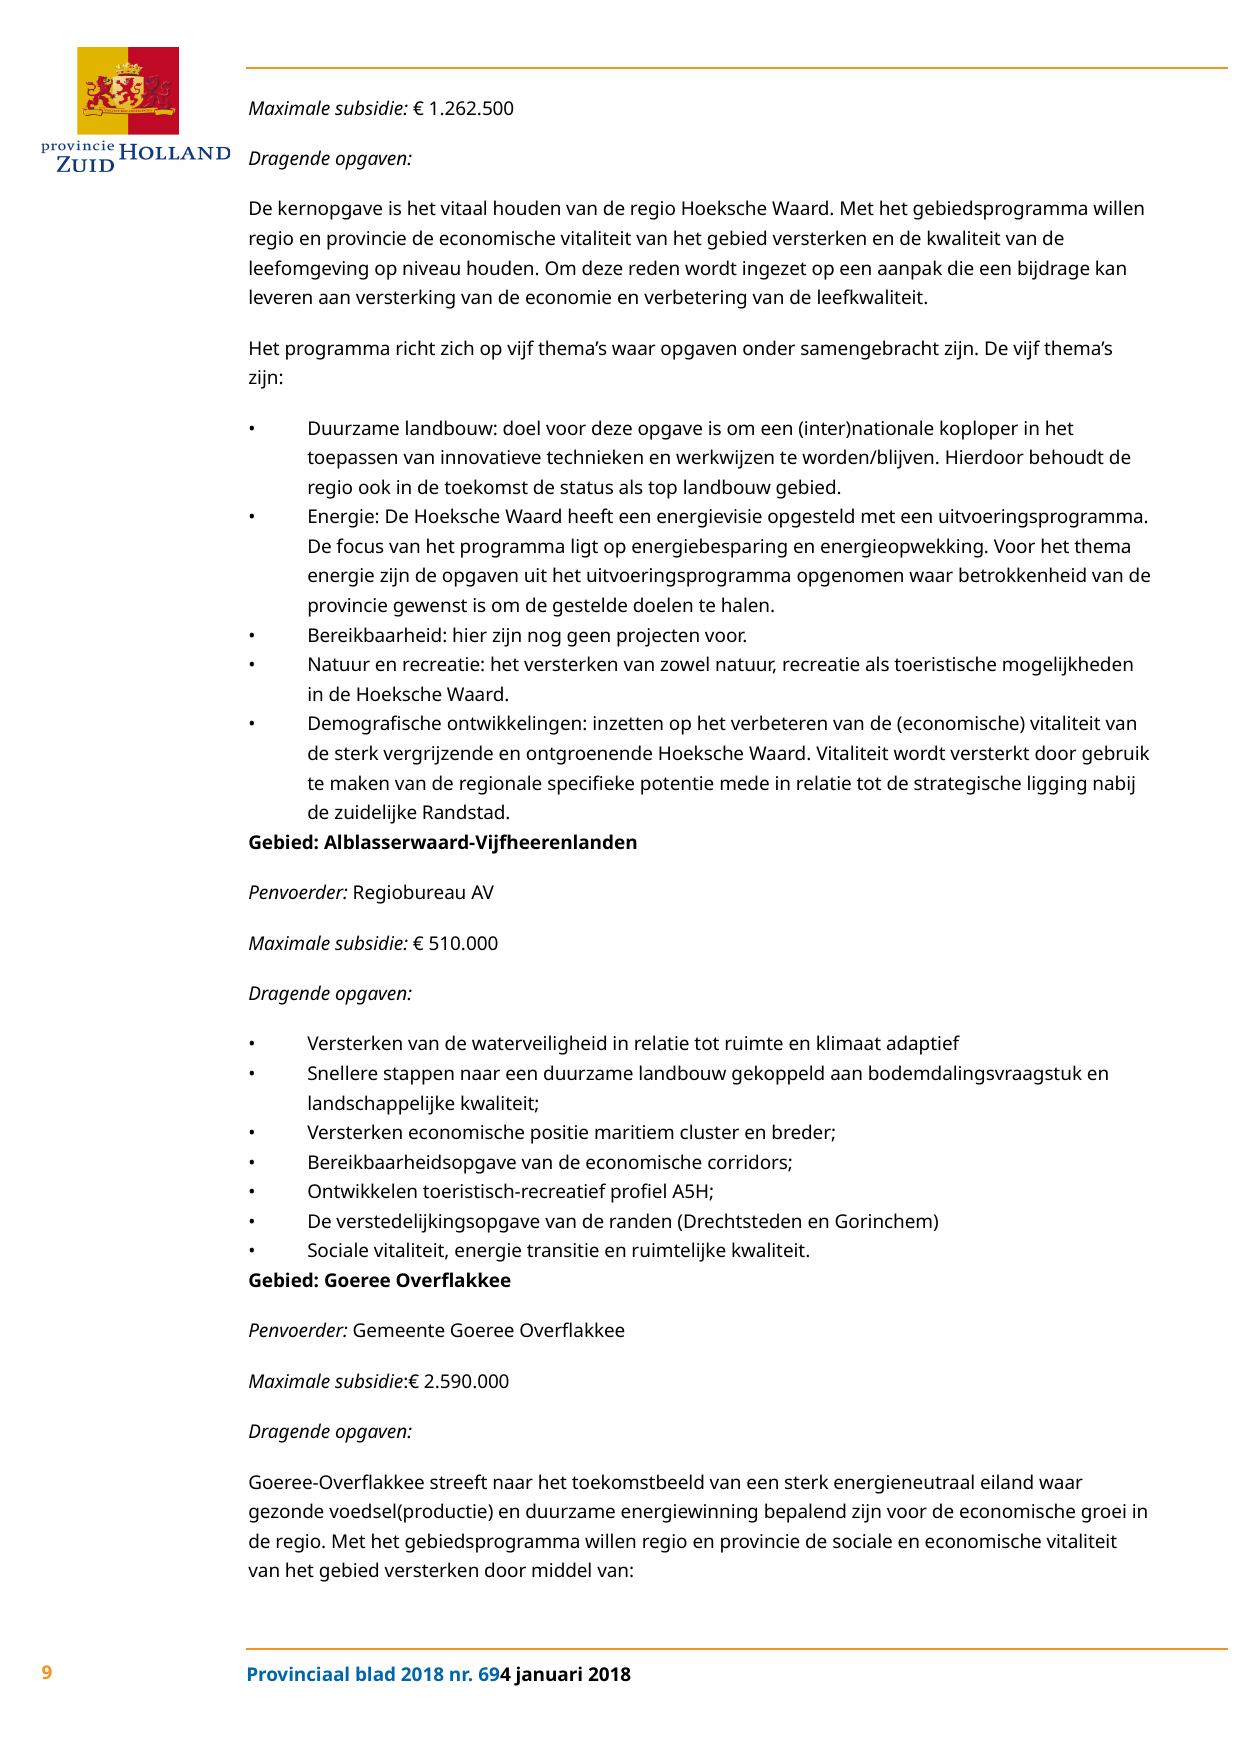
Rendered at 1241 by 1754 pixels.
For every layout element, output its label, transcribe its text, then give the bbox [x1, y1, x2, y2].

list Versterken economische positie maritiem cluster en breder; [248, 1119, 1152, 1145]
text Het programma richt zich op vijf thema’s waar opgaven onder samengebracht zijn. De vijf thema’s zijn: [248, 335, 1152, 390]
list Energie: De Hoeksche Waard heeft een energievisie opgesteld met een uitvoeringsprogramma. De focus van het programma ligt op energiebesparing en energieopwekking. Voor het thema energie zijn de opgaven uit het uitvoeringsprogramma opgenomen waar betrokkenheid van de provincie gewenst is om de gestelde doelen te halen. [248, 503, 1152, 618]
text Penvoerder: Gemeente Goeree Overflakkee [248, 1318, 1152, 1343]
list De verstedelijkingsopgave van de randen (Drechtsteden en Gorinchem) [248, 1208, 1152, 1234]
text Gebied: Alblasserwaard-Vijfheerenlanden [248, 829, 1152, 855]
picture [41, 47, 231, 172]
list Ontwikkelen toeristisch-recreatief profiel A5H; [248, 1178, 1152, 1204]
list Bereikbaarheidsopgave van de economische corridors; [248, 1149, 1152, 1175]
text Goeree-Overflakkee streeft naar het toekomstbeeld van een sterk energieneutraal eiland waar gezonde voedsel(productie) en duurzame energiewinning bepalend zijn voor de economische groei in de regio. Met het gebiedsprogramma willen regio en provincie de sociale en economische vitaliteit van het gebied versterken door middel van: [248, 1469, 1152, 1583]
text Dragende opgaven: [248, 145, 1152, 171]
text Maximale subsidie:€ 2.590.000 [248, 1368, 1152, 1394]
list Natuur en recreatie: het versterken van zowel natuur, recreatie als toeristische mogelijkheden in de Hoeksche Waard. [248, 651, 1152, 707]
list Duurzame landbouw: doel voor deze opgave is om een (inter)nationale koploper in het toepassen van innovatieve technieken en werkwijzen te worden/blijven. Hierdoor behoudt de regio ook in de toekomst de status als top landbouw gebied. [248, 415, 1152, 500]
list Sociale vitaliteit, energie transitie en ruimtelijke kwaliteit. [248, 1238, 1152, 1263]
list Bereikbaarheid: hier zijn nog geen projecten voor. [248, 622, 1152, 648]
text Maximale subsidie: € 1.262.500 [248, 95, 1152, 121]
text De kernopgave is het vitaal houden van de regio Hoeksche Waard. Met het gebiedsprogramma willen regio en provincie de economische vitaliteit van het gebied versterken en de kwaliteit van de leefomgeving op niveau houden. Om deze reden wordt ingezet op een aanpak die een bijdrage kan leveren aan versterking van de economie en verbetering van de leefkwaliteit. [248, 196, 1152, 310]
text Dragende opgaven: [248, 980, 1152, 1006]
list Versterken van de waterveiligheid in relatie tot ruimte en klimaat adaptief [248, 1031, 1152, 1056]
text Dragende opgaven: [248, 1418, 1152, 1444]
text Gebied: Goeree Overflakkee [248, 1267, 1152, 1293]
list Snellere stappen naar een duurzame landbouw gekoppeld aan bodemdalingsvraagstuk en landschappelijke kwaliteit; [248, 1060, 1152, 1116]
text Maximale subsidie: € 510.000 [248, 930, 1152, 956]
list Demografische ontwikkelingen: inzetten op het verbeteren van de (economische) vitaliteit van de sterk vergrijzende en ontgroenende Hoeksche Waard. Vitaliteit wordt versterkt door gebruik te maken van de regionale specifieke potentie mede in relatie tot de strategische ligging nabij de zuidelijke Randstad. [248, 711, 1152, 825]
text Penvoerder: Regiobureau AV [248, 879, 1152, 905]
